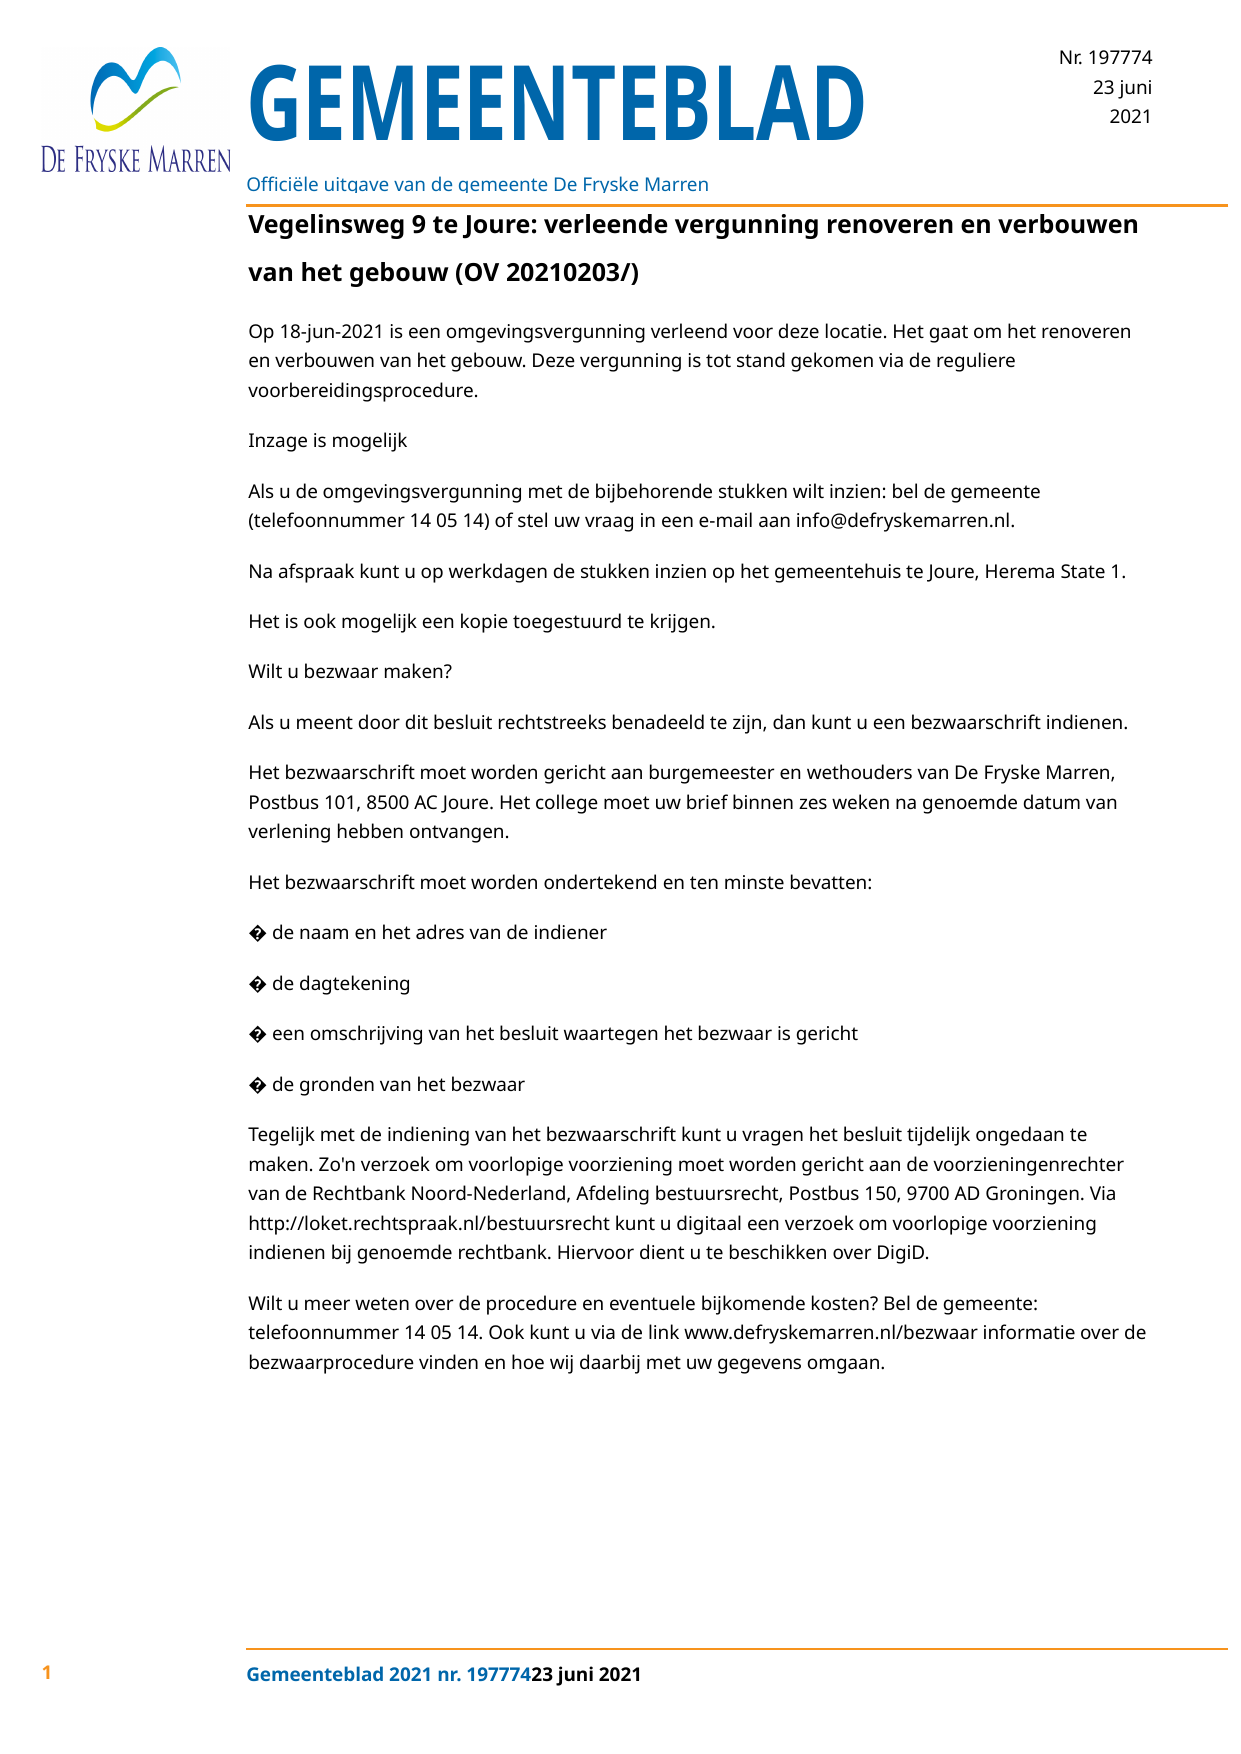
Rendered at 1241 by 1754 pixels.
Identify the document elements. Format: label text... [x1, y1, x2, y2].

text Wilt u meer weten over de procedure en eventuele bijkomende kosten? Bel de gemeente: telefoonnummer 14 05 14. Ook kunt u via de link www.defryskemarren.nl/bezwaar informatie over de bezwaarprocedure vinden en hoe wij daarbij met uw gegevens omgaan. [248, 1290, 1152, 1375]
text Wilt u bezwaar maken? [248, 659, 1152, 684]
text Het bezwaarschrift moet worden gericht aan burgemeester en wethouders van De Fryske Marren, Postbus 101, 8500 AC Joure. Het college moet uw brief binnen zes weken na genoemde datum van verlening hebben ontvangen. [248, 759, 1152, 844]
text Het is ook mogelijk een kopie toegestuurd te krijgen. [248, 608, 1152, 634]
text Na afspraak kunt u op werkdagen de stukken inzien op het gemeentehuis te Joure, Herema State 1. [248, 558, 1152, 584]
text Vegelinsweg 9 te Joure: verleende vergunning renoveren en verbouwen van het gebouw (OV 20210203/) [248, 207, 1152, 288]
text Inzage is mogelijk [248, 427, 1152, 453]
text Het bezwaarschrift moet worden ondertekend en ten minste bevatten: [248, 869, 1152, 895]
text Als u de omgevingsvergunning met de bijbehorende stukken wilt inzien: bel de gemeente (telefoonnummer 14 05 14) of stel uw vraag in een e-mail aan info@defryskemarren.nl. [248, 478, 1152, 533]
text Op 18-jun-2021 is een omgevingsvergunning verleend voor deze locatie. Het gaat om het renoveren en verbouwen van het gebouw. Deze vergunning is tot stand gekomen via de reguliere voorbereidingsprocedure. [248, 318, 1152, 403]
text � de dagtekening [248, 970, 1152, 996]
text Tegelijk met de indiening van het bezwaarschrift kunt u vragen het besluit tijdelijk ongedaan te maken. Zo'n verzoek om voorlopige voorziening moet worden gericht aan de voorzieningenrechter van de Rechtbank Noord-Nederland, Afdeling bestuursrecht, Postbus 150, 9700 AD Groningen. Via http://loket.rechtspraak.nl/bestuursrecht kunt u digitaal een verzoek om voorlopige voorziening indienen bij genoemde rechtbank. Hiervoor dient u te beschikken over DigiD. [248, 1121, 1152, 1265]
text � de gronden van het bezwaar [248, 1071, 1152, 1097]
picture [41, 47, 231, 172]
text Als u meent door dit besluit rechtstreeks benadeeld te zijn, dan kunt u een bezwaarschrift indienen. [248, 709, 1152, 735]
text � een omschrijving van het besluit waartegen het bezwaar is gericht [248, 1020, 1152, 1046]
text � de naam en het adres van de indiener [248, 919, 1152, 945]
